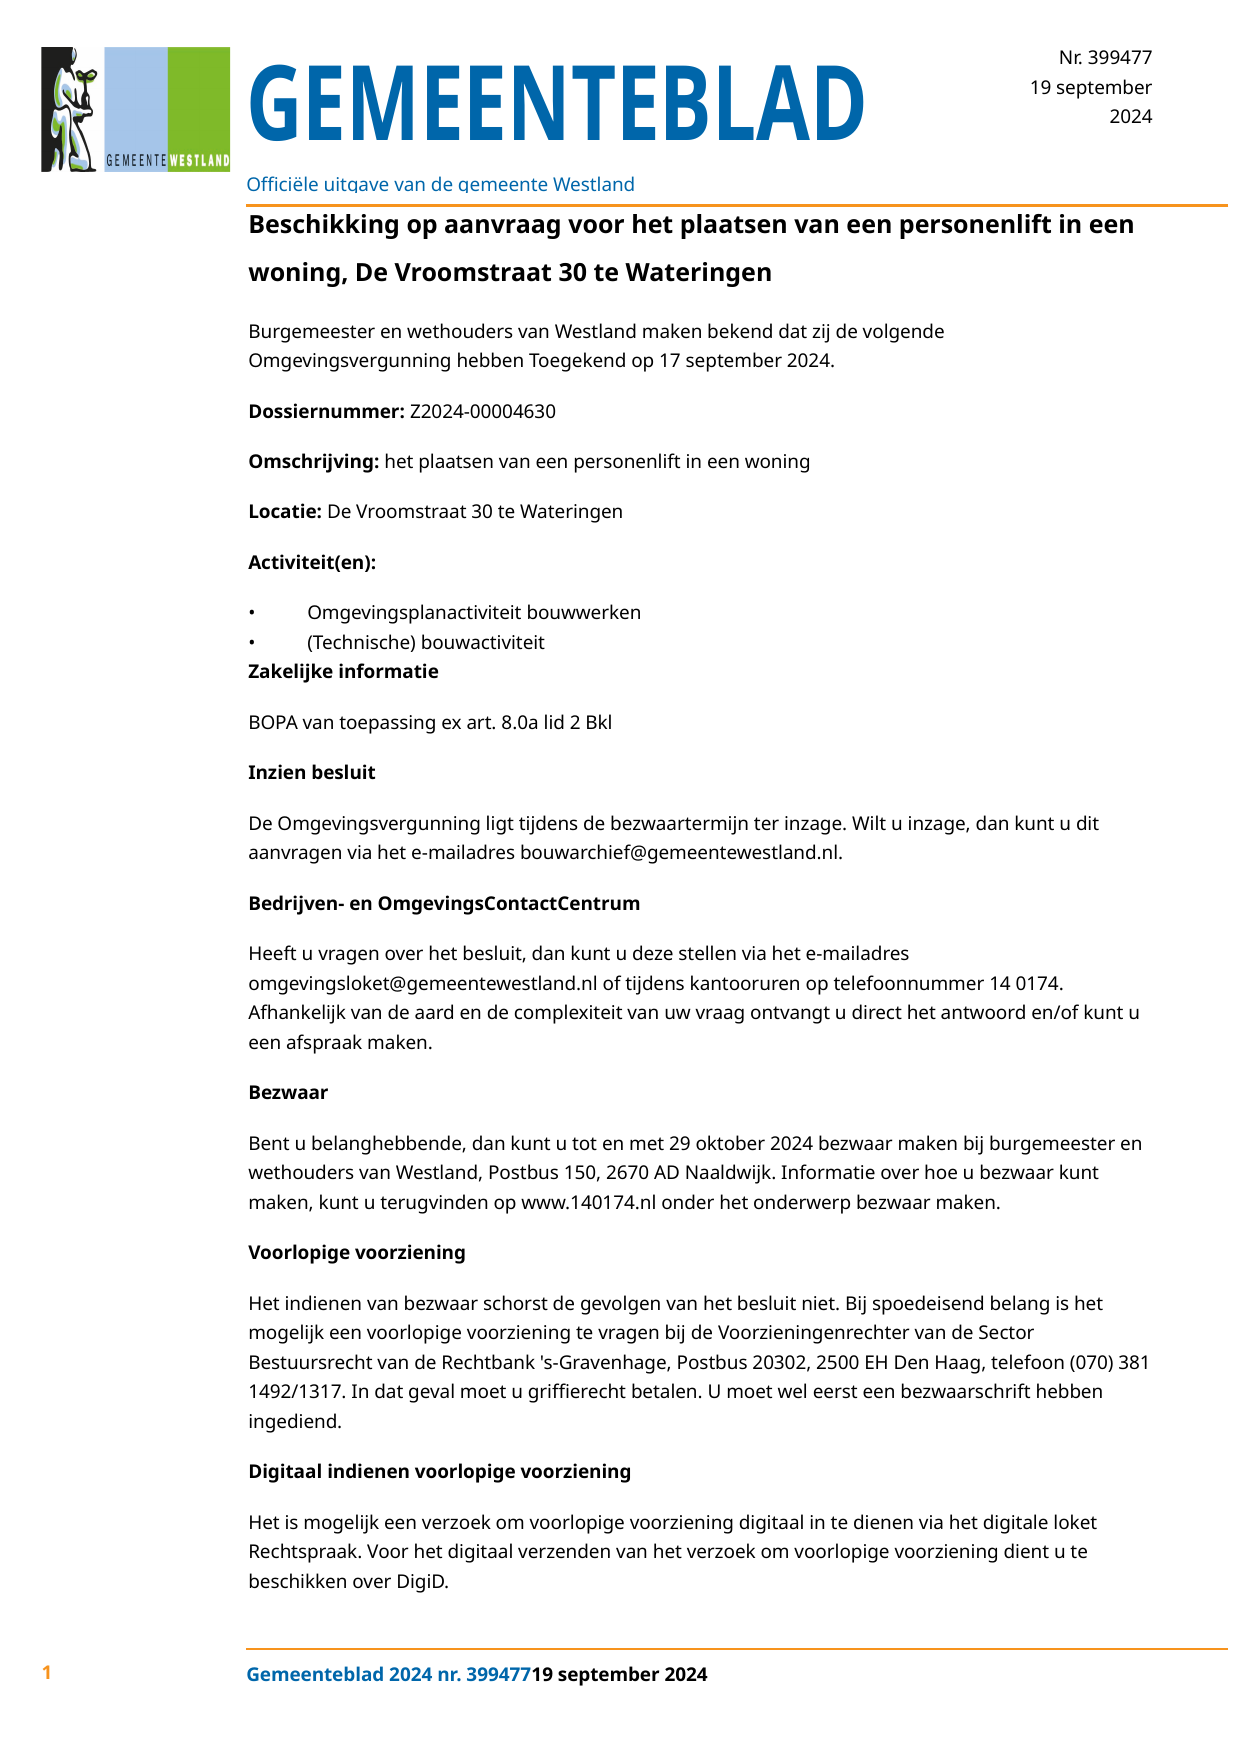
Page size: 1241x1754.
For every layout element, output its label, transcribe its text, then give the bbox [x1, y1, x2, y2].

list Omgevingsplanactiviteit bouwwerken [248, 599, 1152, 625]
text Bent u belanghebbende, dan kunt u tot en met 29 oktober 2024 bezwaar maken bij burgemeester en wethouders van Westland, Postbus 150, 2670 AD Naaldwijk. Informatie over hoe u bezwaar kunt maken, kunt u terugvinden op www.140174.nl onder het onderwerp bezwaar maken. [248, 1130, 1152, 1215]
text Omschrijving: het plaatsen van een personenlift in een woning [248, 448, 1152, 474]
list (Technische) bouwactiviteit [248, 629, 1152, 655]
text Burgemeester en wethouders van Westland maken bekend dat zij de volgende Omgevingsvergunning hebben Toegekend op 17 september 2024. [248, 318, 1152, 373]
text De Omgevingsvergunning ligt tijdens de bezwaartermijn ter inzage. Wilt u inzage, dan kunt u dit aanvragen via het e-mailadres bouwarchief@gemeentewestland.nl. [248, 810, 1152, 865]
text Bezwaar [248, 1079, 1152, 1105]
text Het is mogelijk een verzoek om voorlopige voorziening digitaal in te dienen via het digitale loket Rechtspraak. Voor het digitaal verzenden van het verzoek om voorlopige voorziening dient u te beschikken over DigiD. [248, 1509, 1152, 1594]
text Beschikking op aanvraag voor het plaatsen van een personenlift in een woning, De Vroomstraat 30 te Wateringen [248, 207, 1152, 288]
text Digitaal indienen voorlopige voorziening [248, 1459, 1152, 1484]
text Dossiernummer: Z2024-00004630 [248, 398, 1152, 424]
text Locatie: De Vroomstraat 30 te Wateringen [248, 499, 1152, 524]
text Activiteit(en): [248, 549, 1152, 575]
text Het indienen van bezwaar schorst de gevolgen van het besluit niet. Bij spoedeisend belang is het mogelijk een voorlopige voorziening te vragen bij de Voorzieningenrechter van de Sector Bestuursrecht van de Rechtbank 's-Gravenhage, Postbus 20302, 2500 EH Den Haag, telefoon (070) 381 1492/1317. In dat geval moet u griffierecht betalen. U moet wel eerst een bezwaarschrift hebben ingediend. [248, 1290, 1152, 1434]
text Bedrijven- en OmgevingsContactCentrum [248, 890, 1152, 916]
text Inzien besluit [248, 759, 1152, 785]
picture [41, 47, 231, 172]
text Heeft u vragen over het besluit, dan kunt u deze stellen via het e-mailadres omgevingsloket@gemeentewestland.nl of tijdens kantooruren op telefoonnummer 14 0174. Afhankelijk van de aard en de complexiteit van uw vraag ontvangt u direct het antwoord en/of kunt u een afspraak maken. [248, 940, 1152, 1055]
text Zakelijke informatie [248, 659, 1152, 684]
text BOPA van toepassing ex art. 8.0a lid 2 Bkl [248, 709, 1152, 735]
text Voorlopige voorziening [248, 1239, 1152, 1265]
